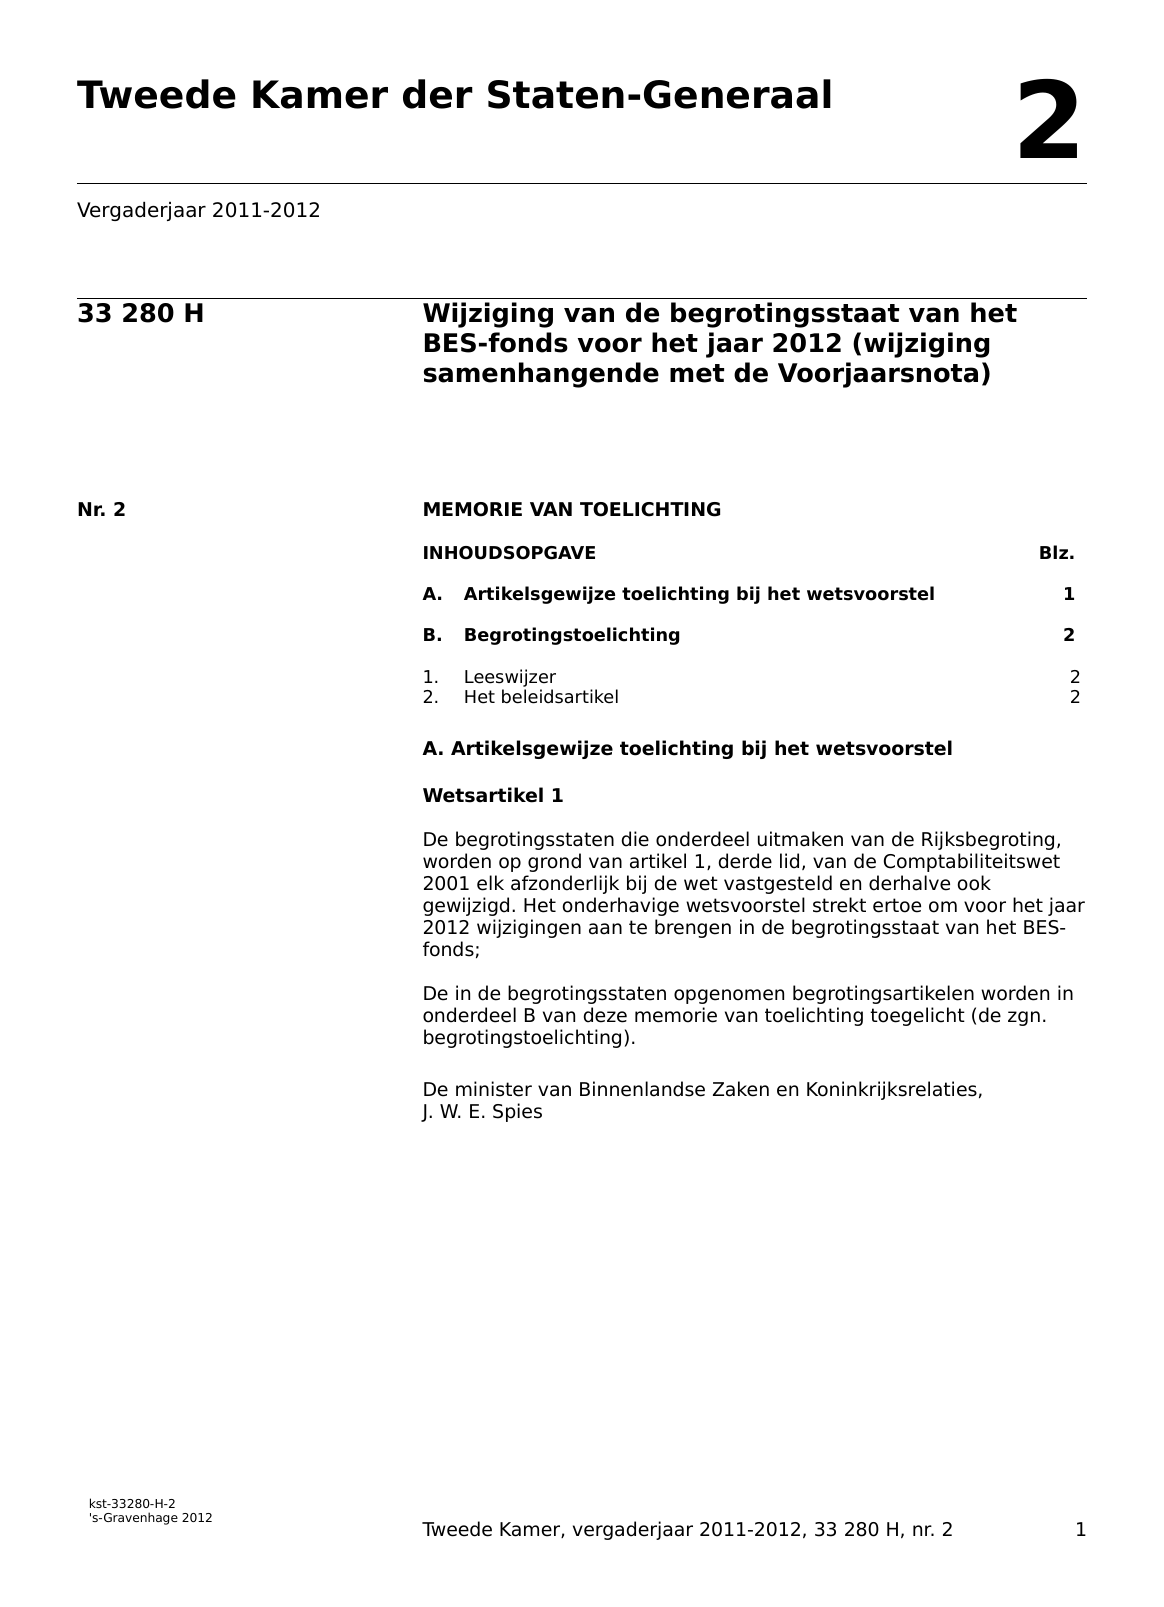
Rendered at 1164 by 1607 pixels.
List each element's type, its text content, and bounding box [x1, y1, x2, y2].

table_cell 2 [1013, 687, 1087, 708]
table_cell [1013, 605, 1087, 625]
table_cell 2. [422, 687, 458, 708]
table_cell [422, 646, 458, 667]
subtitle A. Artikelsgewijze toelichting bij het wetsvoorstel [422, 738, 1087, 760]
table_cell [458, 564, 1013, 584]
table_cell Leeswijzer [458, 667, 1013, 687]
subtitle 33 280 H Wijziging van de begrotingsstaat van het BES-fonds voor het jaar 2012 (wijziging samenhangende met de Voorjaarsnota) [77, 299, 1087, 388]
table_header INHOUDSOPGAVE [422, 543, 1013, 563]
table_cell Vergaderjaar 2011-2012 [77, 184, 1087, 298]
table_header Tweede Kamer der Staten-Generaal [77, 59, 886, 183]
text De in de begrotingsstaten opgenomen begrotingsartikelen worden in onderdeel B van deze memorie van toelichting toegelicht (de zgn. begrotingstoelichting). [422, 983, 1087, 1049]
table_header Blz. [1013, 543, 1087, 563]
table_cell [1013, 564, 1087, 584]
table_cell 1. [422, 667, 458, 687]
table_cell Begrotingstoelichting [458, 625, 1013, 646]
table_cell [422, 605, 458, 625]
table_cell [422, 564, 458, 584]
text kst-33280-H-2 [88, 1497, 323, 1511]
table_cell Het beleidsartikel [458, 687, 1013, 708]
table_cell [1013, 646, 1087, 667]
subtitle Wetsartikel 1 [422, 785, 1087, 807]
table_header 2 [886, 59, 1087, 183]
subtitle Nr. 2 MEMORIE VAN TOELICHTING [77, 499, 1087, 521]
table_cell 2 [1013, 667, 1087, 687]
table_cell B. [422, 625, 458, 646]
table_cell Artikelsgewijze toelichting bij het wetsvoorstel [458, 584, 1013, 605]
table_cell 2 [1013, 625, 1087, 646]
table_cell 1 [1013, 584, 1087, 605]
table_cell [458, 646, 1013, 667]
text 's-Gravenhage 2012 [88, 1511, 323, 1525]
table_cell [458, 605, 1013, 625]
text De begrotingsstaten die onderdeel uitmaken van de Rijksbegroting, worden op grond van artikel 1, derde lid, van de Comptabiliteitswet 2001 elk afzonderlijk bij de wet vastgesteld en derhalve ook gewijzigd. Het onderhavige wetsvoorstel strekt ertoe om voor het jaar 2012 wijzigingen aan te brengen in de begrotingsstaat van het BES-fonds; [422, 829, 1087, 961]
table_cell A. [422, 584, 458, 605]
text De minister van Binnenlandse Zaken en Koninkrijksrelaties, J. W. E. Spies [422, 1079, 1087, 1123]
